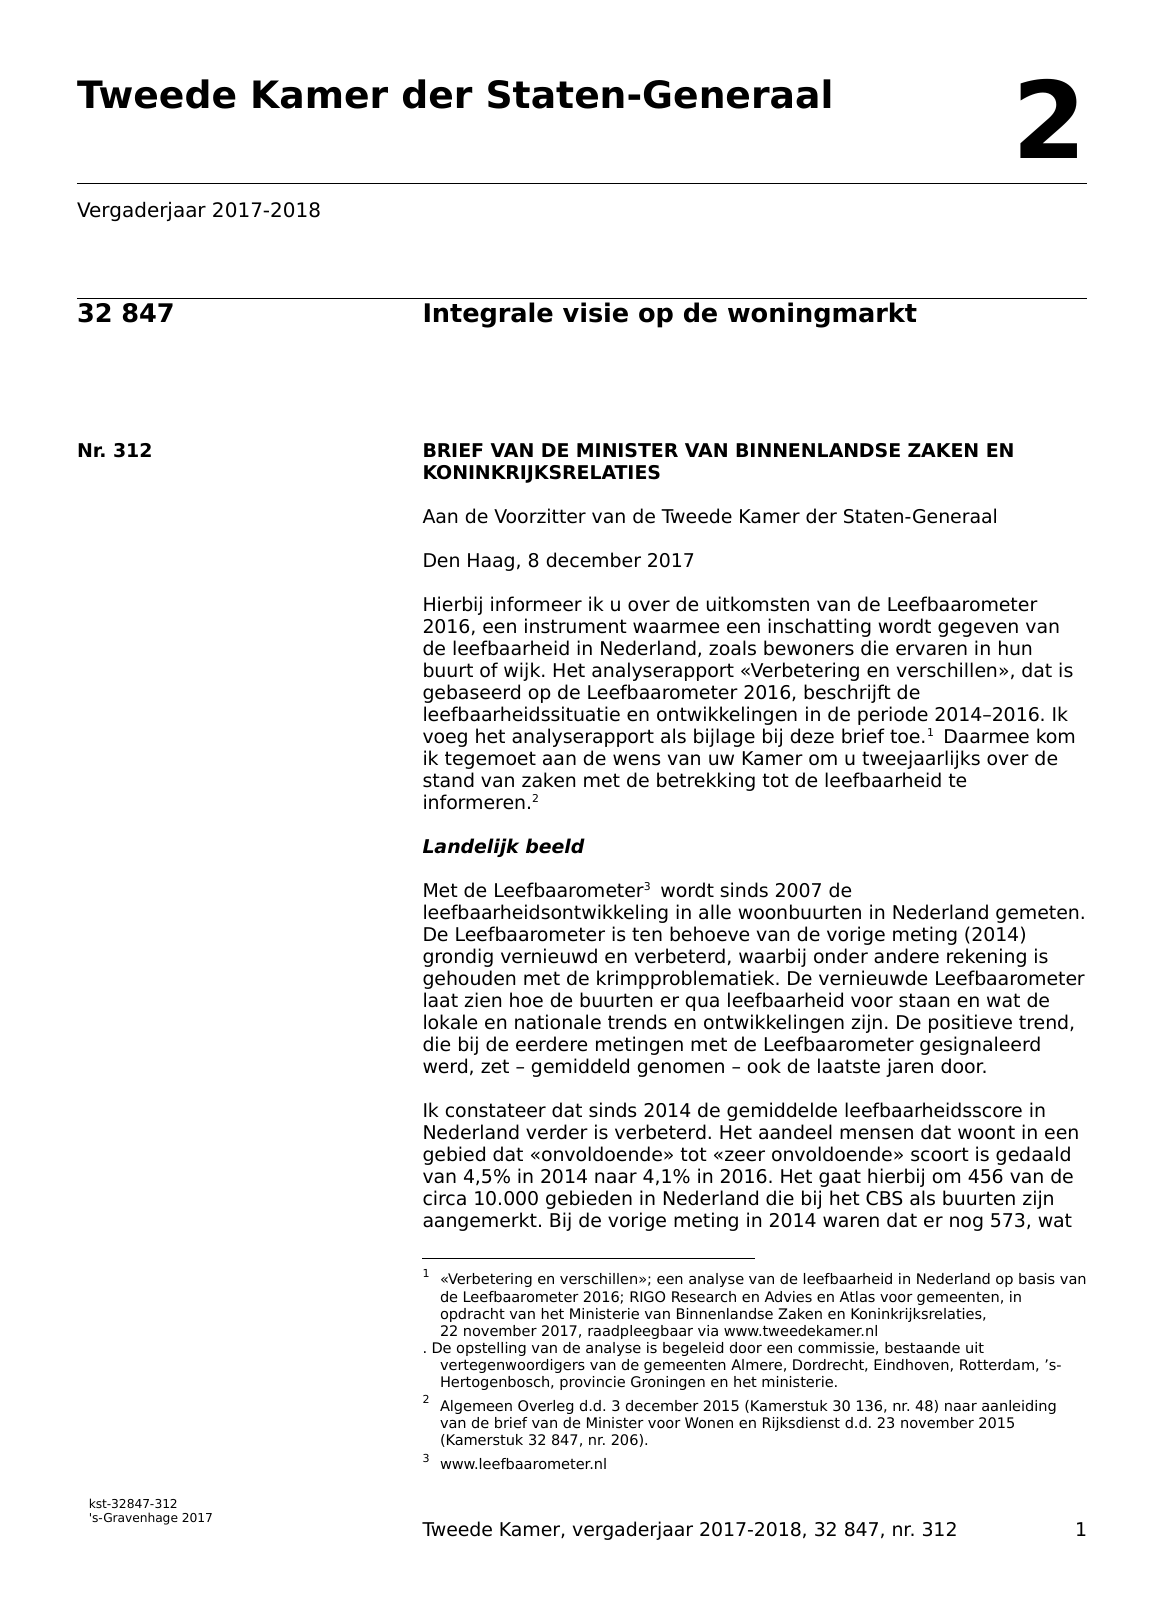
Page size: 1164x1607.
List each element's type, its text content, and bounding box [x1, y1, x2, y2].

text Ik constateer dat sinds 2014 de gemiddelde leefbaarheidsscore in Nederland verder is verbeterd. Het aandeel mensen dat woont in een gebied dat «onvoldoende» tot «zeer onvoldoende» scoort is gedaald van 4,5% in 2014 naar 4,1% in 2016. Het gaat hierbij om 456 van de circa 10.000 gebieden in Nederland die bij het CBS als buurten zijn aangemerkt. Bij de vorige meting in 2014 waren dat er nog 573, wat [422, 1100, 1087, 1232]
text Den Haag, 8 december 2017 [422, 550, 1087, 572]
table_header Tweede Kamer der Staten-Generaal [77, 59, 886, 183]
text . De opstelling van de analyse is begeleid door een commissie, bestaande uit vertegenwoordigers van de gemeenten Almere, Dordrecht, Eindhoven, Rotterdam, ’s-Hertogenbosch, provincie Groningen en het ministerie. [422, 1340, 1087, 1391]
text Algemeen Overleg d.d. 3 december 2015 (Kamerstuk 30 136, nr. 48) naar aanleiding van de brief van de Minister voor Wonen en Rijksdienst d.d. 23 november 2015 (Kamerstuk 32 847, nr. 206). [422, 1393, 1087, 1449]
text «Verbetering en verschillen»; een analyse van de leefbaarheid in Nederland op basis van de Leefbaarometer 2016; RIGO Research en Advies en Atlas voor gemeenten, in opdracht van het Ministerie van Binnenlandse Zaken en Koninkrijksrelaties, 22 november 2017, raadpleegbaar via www.tweedekamer.nl [422, 1267, 1087, 1340]
subtitle Landelijk beeld [422, 836, 1087, 858]
subtitle Nr. 312 BRIEF VAN DE MINISTER VAN BINNENLANDSE ZAKEN EN KONINKRIJKSRELATIES [77, 440, 1087, 484]
text 's-Gravenhage 2017 [88, 1511, 323, 1525]
table_cell Vergaderjaar 2017-2018 [77, 184, 1087, 298]
text Hierbij informeer ik u over de uitkomsten van de Leefbaarometer 2016, een instrument waarmee een inschatting wordt gegeven van de leefbaarheid in Nederland, zoals bewoners die ervaren in hun buurt of wijk. Het analyserapport «Verbetering en verschillen», dat is gebaseerd op de Leefbaarometer 2016, beschrijft de leefbaarheidssituatie en ontwikkelingen in de periode 2014–2016. Ik voeg het analyserapport als bijlage bij deze brief toe. Daarmee kom ik tegemoet aan de wens van uw Kamer om u tweejaarlijks over de stand van zaken met de betrekking tot de leefbaarheid te informeren. [422, 594, 1087, 814]
subtitle 32 847 Integrale visie op de woningmarkt [77, 299, 1087, 329]
text www.leefbaarometer.nl [422, 1452, 1087, 1474]
text Aan de Voorzitter van de Tweede Kamer der Staten-Generaal [422, 506, 1087, 528]
text Met de Leefbaarometer wordt sinds 2007 de leefbaarheidsontwikkeling in alle woonbuurten in Nederland gemeten. De Leefbaarometer is ten behoeve van de vorige meting (2014) grondig vernieuwd en verbeterd, waarbij onder andere rekening is gehouden met de krimpproblematiek. De vernieuwde Leefbaarometer laat zien hoe de buurten er qua leefbaarheid voor staan en wat de lokale en nationale trends en ontwikkelingen zijn. De positieve trend, die bij de eerdere metingen met de Leefbaarometer gesignaleerd werd, zet – gemiddeld genomen – ook de laatste jaren door. [422, 880, 1087, 1078]
table_header 2 [886, 59, 1087, 183]
text kst-32847-312 [88, 1497, 323, 1511]
